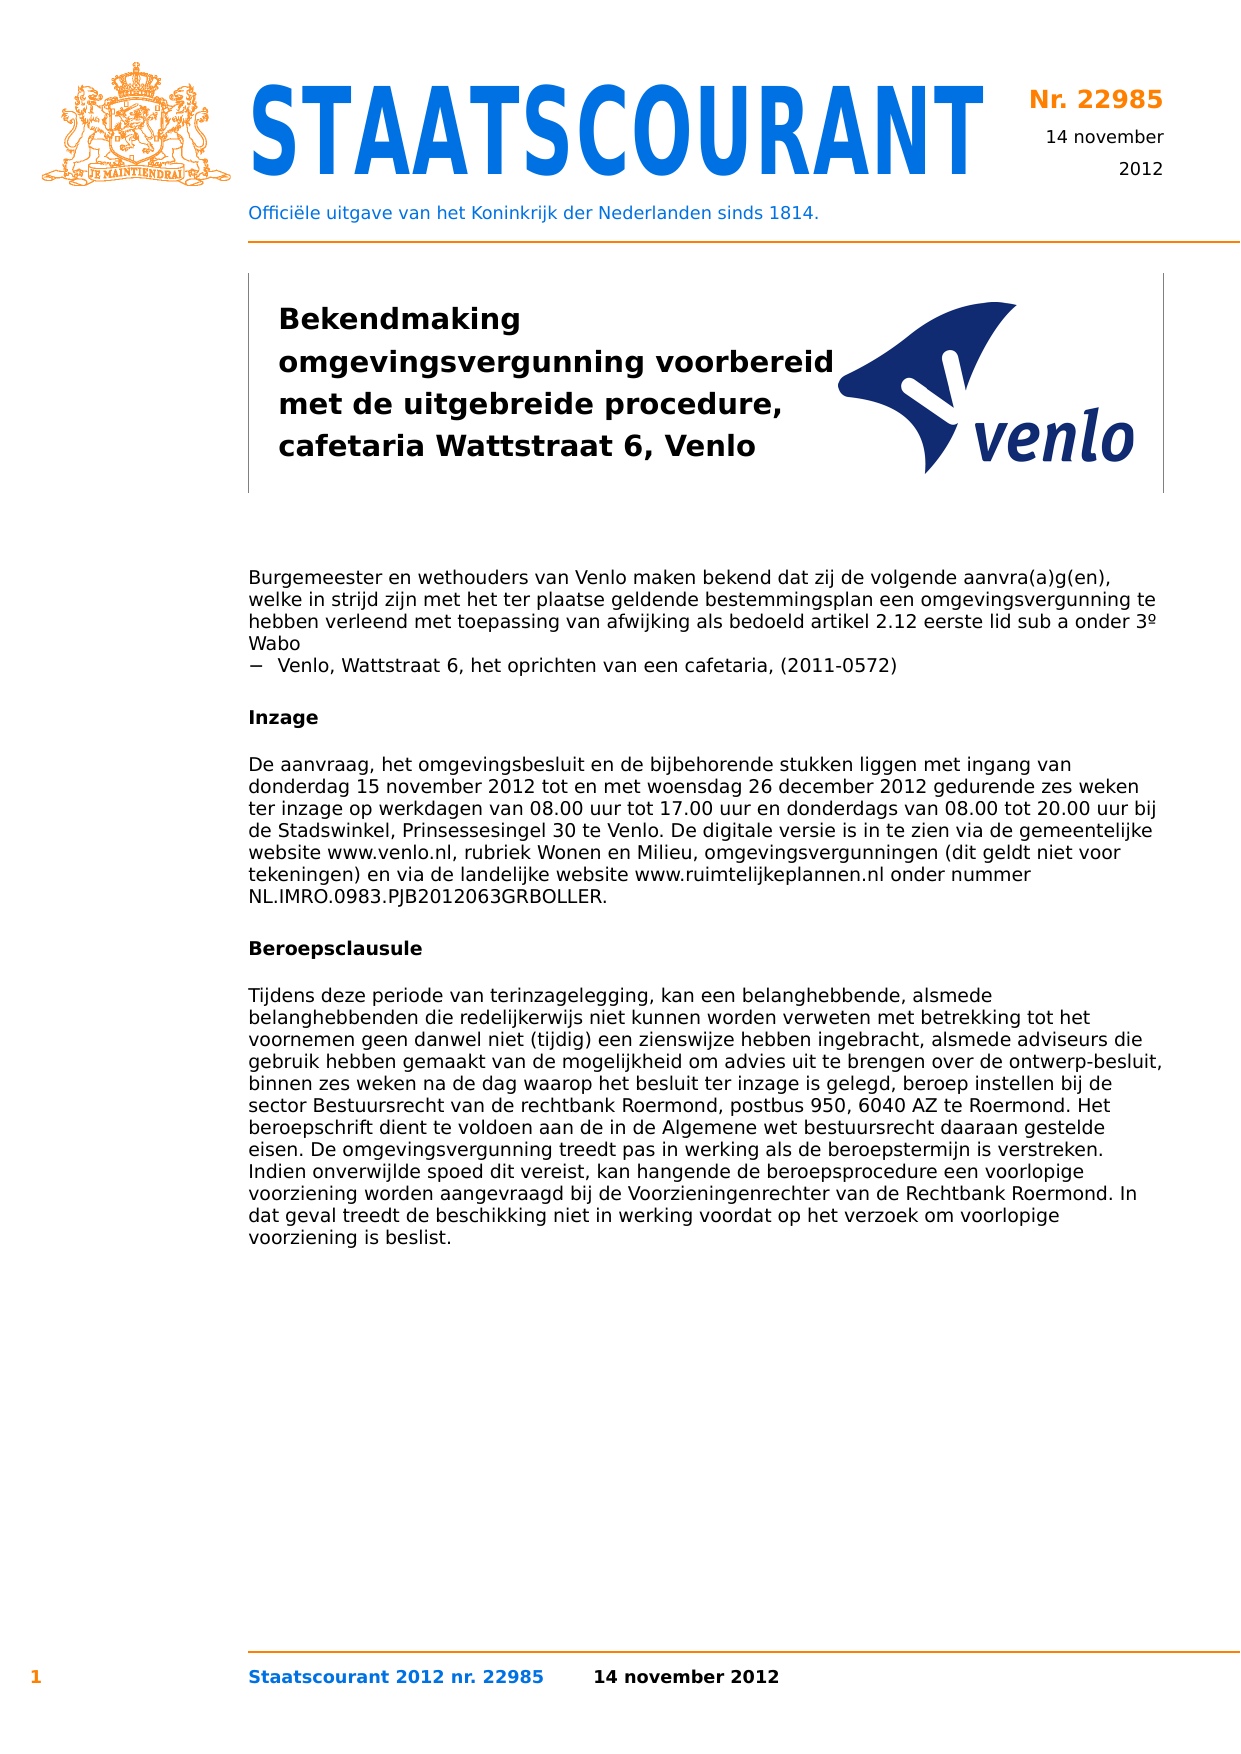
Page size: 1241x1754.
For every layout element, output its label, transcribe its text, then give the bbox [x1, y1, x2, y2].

table_cell 14 november [998, 121, 1240, 153]
table_header [25, 62, 248, 241]
subtitle Bekendmaking omgevingsvergunning voorbereid met de uitgebreide procedure, cafetaria Wattstraat 6, Venlo [249, 273, 1163, 493]
table_cell Officiële uitgave van het Koninkrijk der Nederlanden sinds 1814. [248, 203, 1240, 241]
picture [838, 302, 1134, 474]
text Burgemeester en wethouders van Venlo maken bekend dat zij de volgende aanvra(a)g(en), welke in strijd zijn met het ter plaatse geldende bestemmingsplan een omgevingsvergunning te hebben verleend met toepassing van afwijking als bedoeld artikel 2.12 eerste lid sub a onder 3º Wabo [248, 567, 1163, 655]
picture [41, 62, 231, 186]
text − Venlo, Wattstraat 6, het oprichten van een cafetaria, (2011-0572) [248, 655, 1163, 677]
subtitle Inzage [248, 707, 1163, 729]
table_header STAATSCOURANT [248, 62, 998, 203]
table_header Nr. 22985 [998, 62, 1240, 121]
text Tijdens deze periode van terinzagelegging, kan een belanghebbende, alsmede belanghebbenden die redelijkerwijs niet kunnen worden verweten met betrekking tot het voornemen geen danwel niet (tijdig) een zienswijze hebben ingebracht, alsmede adviseurs die gebruik hebben gemaakt van de mogelijkheid om advies uit te brengen over de ontwerp-besluit, binnen zes weken na de dag waarop het besluit ter inzage is gelegd, beroep instellen bij de sector Bestuursrecht van de rechtbank Roermond, postbus 950, 6040 AZ te Roermond. Het beroepschrift dient te voldoen aan de in de Algemene wet bestuursrecht daaraan gestelde eisen. De omgevingsvergunning treedt pas in werking als de beroepstermijn is verstreken. Indien onverwijlde spoed dit vereist, kan hangende de beroepsprocedure een voorlopige voorziening worden aangevraagd bij de Voorzieningenrechter van de Rechtbank Roermond. In dat geval treedt de beschikking niet in werking voordat op het verzoek om voorlopige voorziening is beslist. [248, 985, 1163, 1248]
subtitle Beroepsclausule [248, 938, 1163, 960]
table_cell 2012 [998, 153, 1240, 203]
text De aanvraag, het omgevingsbesluit en de bijbehorende stukken liggen met ingang van donderdag 15 november 2012 tot en met woensdag 26 december 2012 gedurende zes weken ter inzage op werkdagen van 08.00 uur tot 17.00 uur en donderdags van 08.00 tot 20.00 uur bij de Stadswinkel, Prinsessesingel 30 te Venlo. De digitale versie is in te zien via de gemeentelijke website www.venlo.nl, rubriek Wonen en Milieu, omgevingsvergunningen (dit geldt niet voor tekeningen) en via de landelijke website www.ruimtelijkeplannen.nl onder nummer NL.IMRO.0983.PJB2012063GRBOLLER. [248, 754, 1163, 908]
